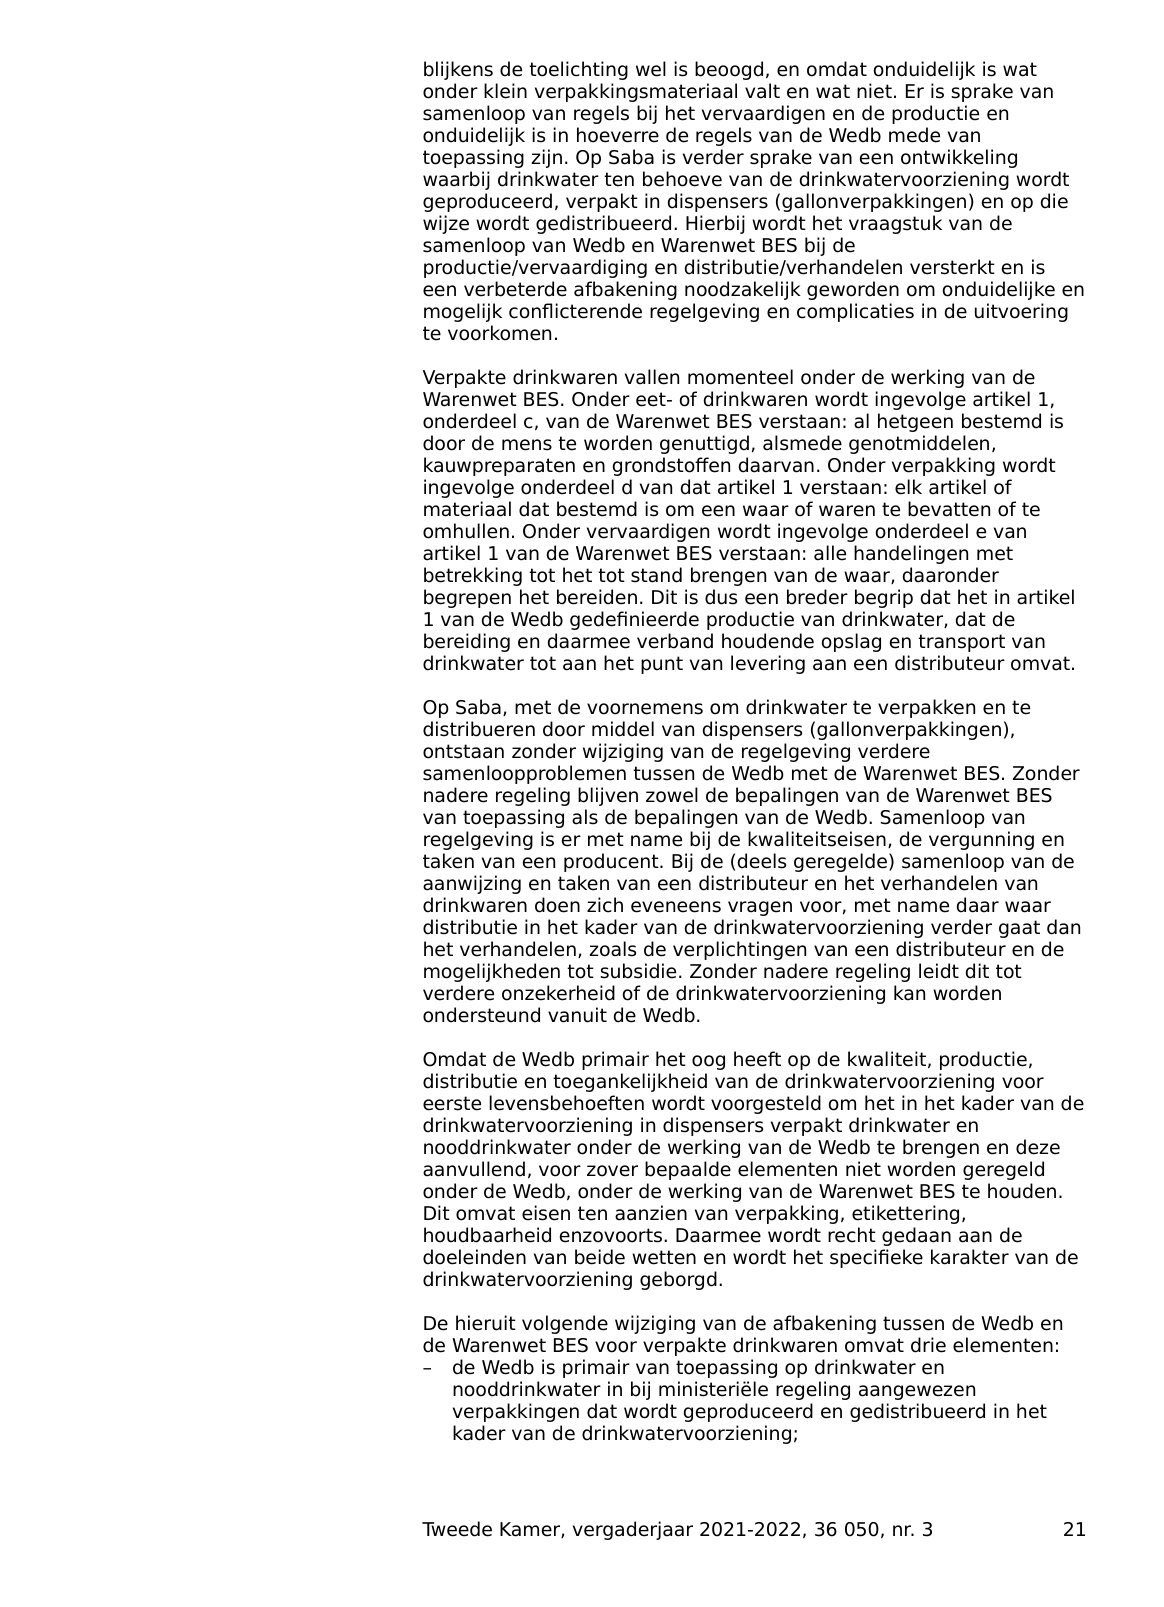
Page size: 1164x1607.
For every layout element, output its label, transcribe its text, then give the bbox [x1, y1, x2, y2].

text – de Wedb is primair van toepassing op drinkwater en nooddrinkwater in bij ministeriële regeling aangewezen verpakkingen dat wordt geproduceerd en gedistribueerd in het kader van de drinkwatervoorziening; [422, 1357, 1087, 1444]
text Omdat de Wedb primair het oog heeft op de kwaliteit, productie, distributie en toegankelijkheid van de drinkwatervoorziening voor eerste levensbehoeften wordt voorgesteld om het in het kader van de drinkwatervoorziening in dispensers verpakt drinkwater en nooddrinkwater onder de werking van de Wedb te brengen en deze aanvullend, voor zover bepaalde elementen niet worden geregeld onder de Wedb, onder de werking van de Warenwet BES te houden. Dit omvat eisen ten aanzien van verpakking, etikettering, houdbaarheid enzovoorts. Daarmee wordt recht gedaan aan de doeleinden van beide wetten en wordt het specifieke karakter van de drinkwatervoorziening geborgd. [422, 1049, 1087, 1291]
text Verpakte drinkwaren vallen momenteel onder de werking van de Warenwet BES. Onder eet- of drinkwaren wordt ingevolge artikel 1, onderdeel c, van de Warenwet BES verstaan: al hetgeen bestemd is door de mens te worden genuttigd, alsmede genotmiddelen, kauwpreparaten en grondstoffen daarvan. Onder verpakking wordt ingevolge onderdeel d van dat artikel 1 verstaan: elk artikel of materiaal dat bestemd is om een waar of waren te bevatten of te omhullen. Onder vervaardigen wordt ingevolge onderdeel e van artikel 1 van de Warenwet BES verstaan: alle handelingen met betrekking tot het tot stand brengen van de waar, daaronder begrepen het bereiden. Dit is dus een breder begrip dat het in artikel 1 van de Wedb gedefinieerde productie van drinkwater, dat de bereiding en daarmee verband houdende opslag en transport van drinkwater tot aan het punt van levering aan een distributeur omvat. [422, 367, 1087, 675]
text Op Saba, met de voornemens om drinkwater te verpakken en te distribueren door middel van dispensers (gallonverpakkingen), ontstaan zonder wijziging van de regelgeving verdere samenloopproblemen tussen de Wedb met de Warenwet BES. Zonder nadere regeling blijven zowel de bepalingen van de Warenwet BES van toepassing als de bepalingen van de Wedb. Samenloop van regelgeving is er met name bij de kwaliteitseisen, de vergunning en taken van een producent. Bij de (deels geregelde) samenloop van de aanwijzing en taken van een distributeur en het verhandelen van drinkwaren doen zich eveneens vragen voor, met name daar waar distributie in het kader van de drinkwatervoorziening verder gaat dan het verhandelen, zoals de verplichtingen van een distributeur en de mogelijkheden tot subsidie. Zonder nadere regeling leidt dit tot verdere onzekerheid of de drinkwatervoorziening kan worden ondersteund vanuit de Wedb. [422, 697, 1087, 1027]
text blijkens de toelichting wel is beoogd, en omdat onduidelijk is wat onder klein verpakkingsmateriaal valt en wat niet. Er is sprake van samenloop van regels bij het vervaardigen en de productie en onduidelijk is in hoeverre de regels van de Wedb mede van toepassing zijn. Op Saba is verder sprake van een ontwikkeling waarbij drinkwater ten behoeve van de drinkwatervoorziening wordt geproduceerd, verpakt in dispensers (gallonverpakkingen) en op die wijze wordt gedistribueerd. Hierbij wordt het vraagstuk van de samenloop van Wedb en Warenwet BES bij de productie/vervaardiging en distributie/verhandelen versterkt en is een verbeterde afbakening noodzakelijk geworden om onduidelijke en mogelijk conflicterende regelgeving en complicaties in de uitvoering te voorkomen. [422, 59, 1087, 345]
text De hieruit volgende wijziging van de afbakening tussen de Wedb en de Warenwet BES voor verpakte drinkwaren omvat drie elementen: [422, 1313, 1087, 1357]
